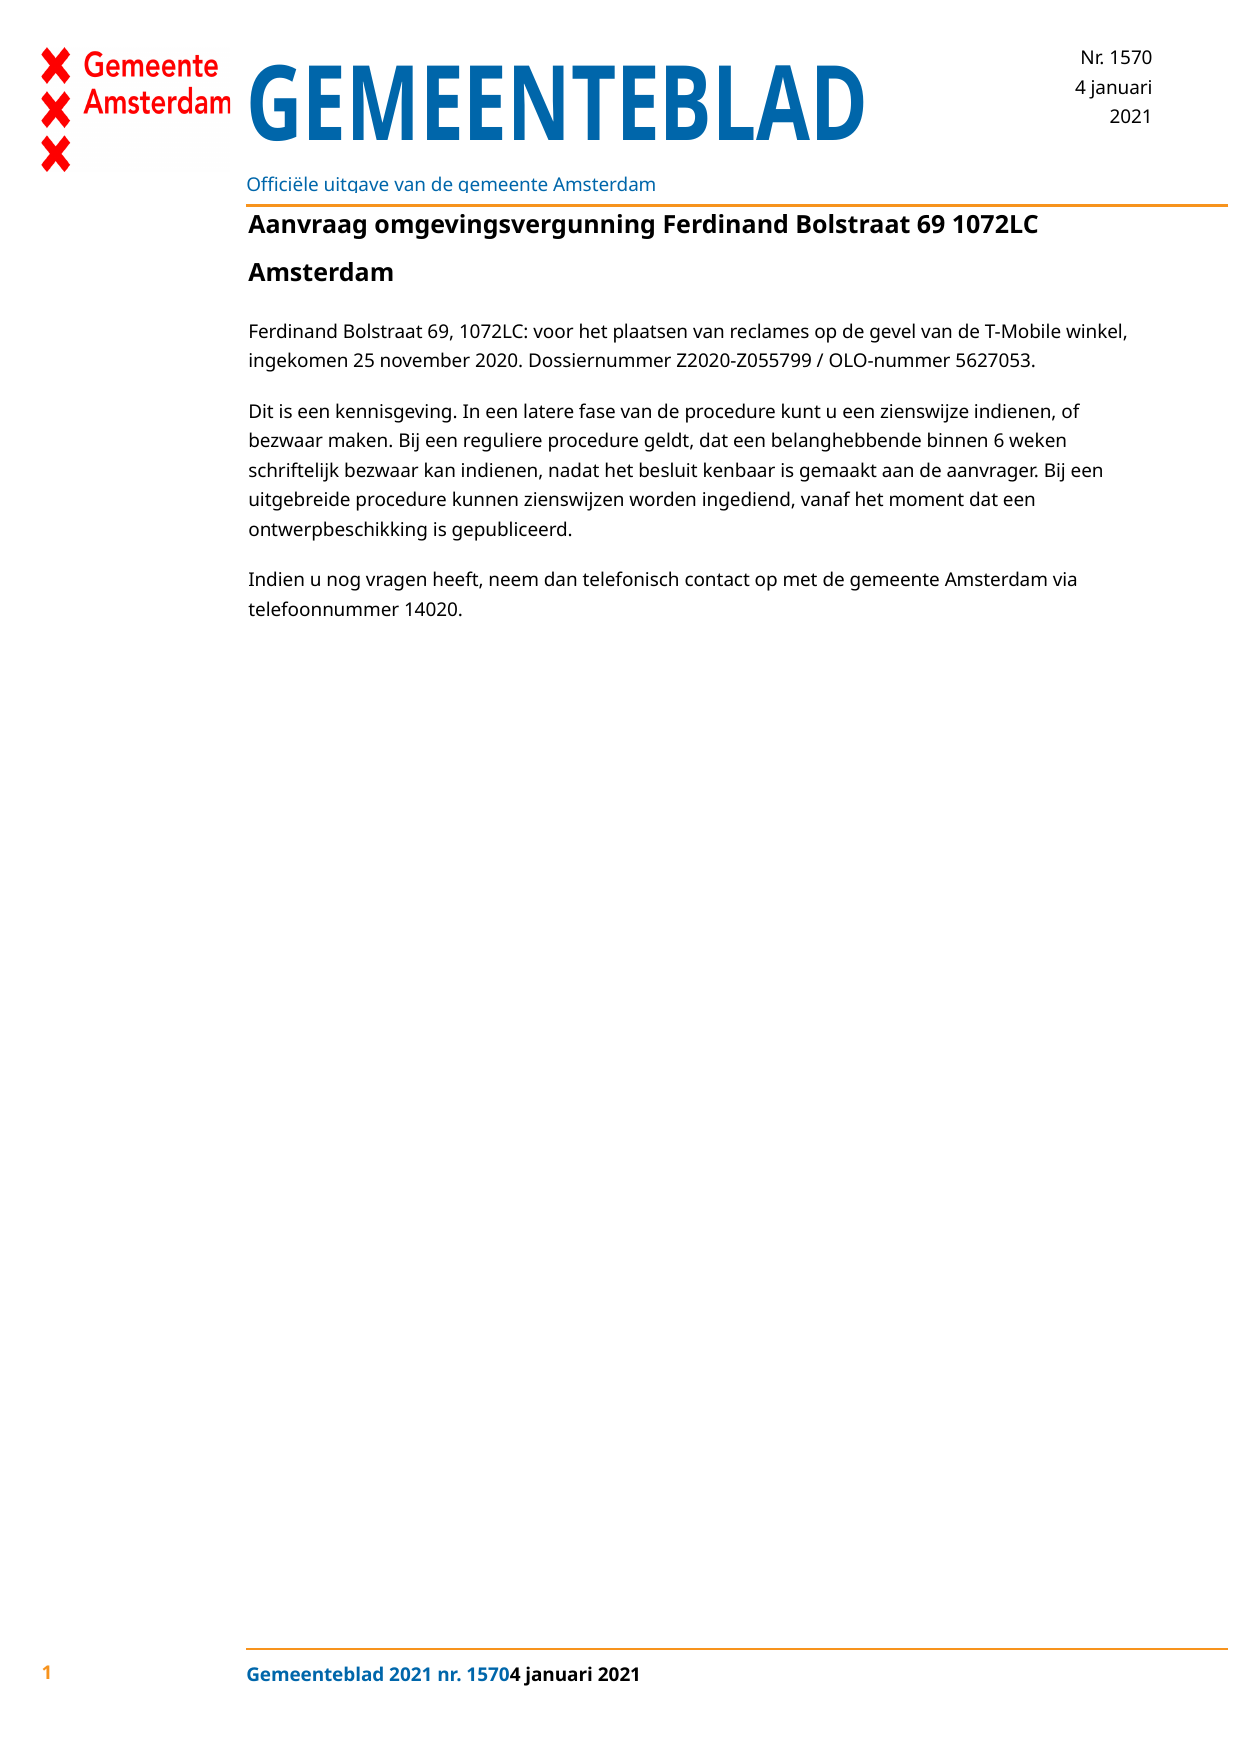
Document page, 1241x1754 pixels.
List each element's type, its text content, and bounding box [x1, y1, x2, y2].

text Aanvraag omgevingsvergunning Ferdinand Bolstraat 69 1072LC Amsterdam [248, 207, 1152, 288]
picture [41, 47, 231, 172]
text Ferdinand Bolstraat 69, 1072LC: voor het plaatsen van reclames op de gevel van de T-Mobile winkel, ingekomen 25 november 2020. Dossiernummer Z2020-Z055799 / OLO-nummer 5627053. [248, 318, 1152, 373]
text Dit is een kennisgeving. In een latere fase van de procedure kunt u een zienswijze indienen, of bezwaar maken. Bij een reguliere procedure geldt, dat een belanghebbende binnen 6 weken schriftelijk bezwaar kan indienen, nadat het besluit kenbaar is gemaakt aan de aanvrager. Bij een uitgebreide procedure kunnen zienswijzen worden ingediend, vanaf het moment dat een ontwerpbeschikking is gepubliceerd. [248, 398, 1152, 542]
text Indien u nog vragen heeft, neem dan telefonisch contact op met de gemeente Amsterdam via telefoonnummer 14020. [248, 567, 1152, 622]
